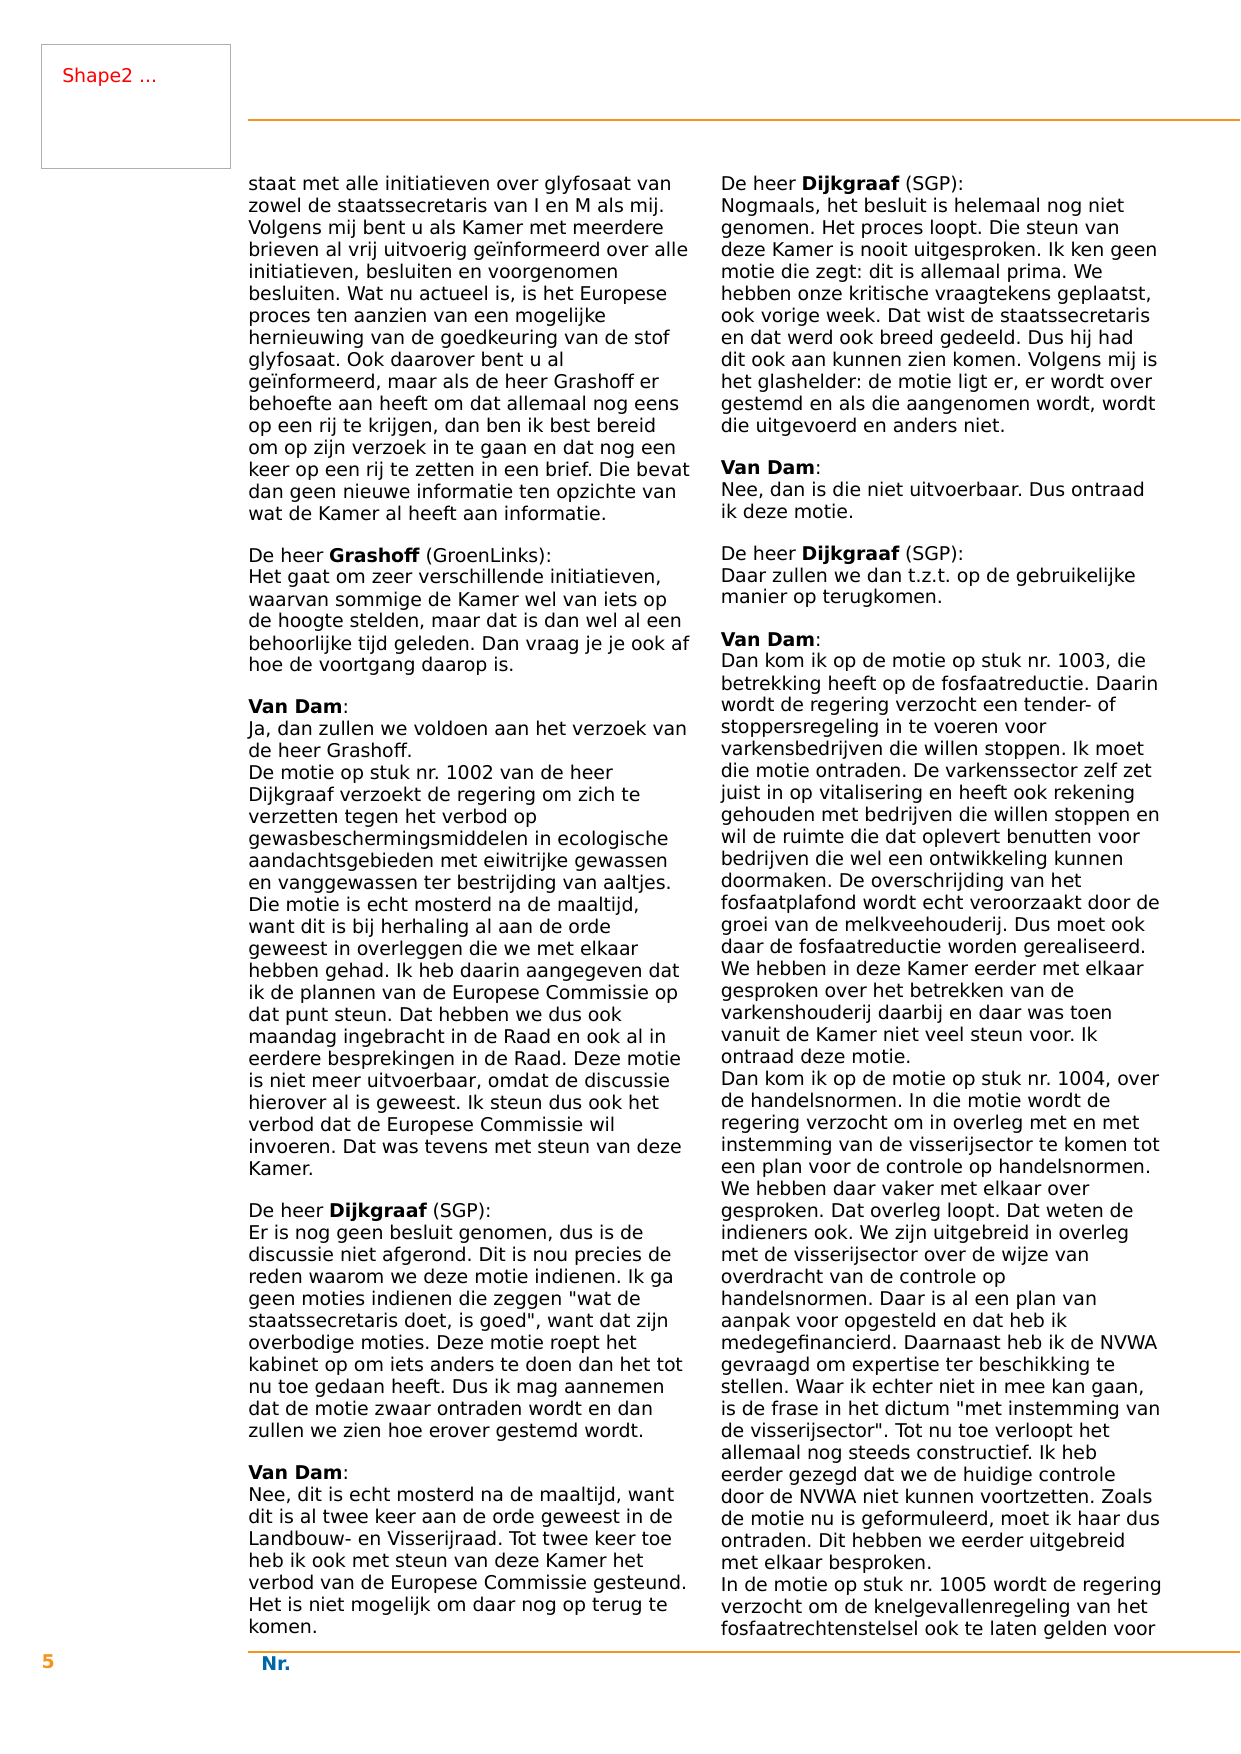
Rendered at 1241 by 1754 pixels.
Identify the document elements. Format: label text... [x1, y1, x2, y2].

text staat met alle initiatieven over glyfosaat van zowel de staatssecretaris van I en M als mij. Volgens mij bent u als Kamer met meerdere brieven al vrij uitvoerig geïnformeerd over alle initiatieven, besluiten en voorgenomen besluiten. Wat nu actueel is, is het Europese proces ten aanzien van een mogelijke hernieuwing van de goedkeuring van de stof glyfosaat. Ook daarover bent u al geïnformeerd, maar als de heer Grashoff er behoefte aan heeft om dat allemaal nog eens op een rij te krijgen, dan ben ik best bereid om op zijn verzoek in te gaan en dat nog een keer op een rij te zetten in een brief. Die bevat dan geen nieuwe informatie ten opzichte van wat de Kamer al heeft aan informatie. [248, 173, 691, 524]
text Het gaat om zeer verschillende initiatieven, waarvan sommige de Kamer wel van iets op de hoogte stelden, maar dat is dan wel al een behoorlijke tijd geleden. Dan vraag je je ook af hoe de voortgang daarop is. [248, 566, 691, 676]
text Dan kom ik op de motie op stuk nr. 1004, over de handelsnormen. In die motie wordt de regering verzocht om in overleg met en met instemming van de visserijsector te komen tot een plan voor de controle op handelsnormen. We hebben daar vaker met elkaar over gesproken. Dat overleg loopt. Dat weten de indieners ook. We zijn uitgebreid in overleg met de visserijsector over de wijze van overdracht van de controle op handelsnormen. Daar is al een plan van aanpak voor opgesteld en dat heb ik medegefinancierd. Daarnaast heb ik de NVWA gevraagd om expertise ter beschikking te stellen. Waar ik echter niet in mee kan gaan, is de frase in het dictum "met instemming van de visserijsector". Tot nu toe verloopt het allemaal nog steeds constructief. Ik heb eerder gezegd dat we de huidige controle door de NVWA niet kunnen voortzetten. Zoals de motie nu is geformuleerd, moet ik haar dus ontraden. Dit hebben we eerder uitgebreid met elkaar besproken. [721, 1068, 1163, 1573]
text De heer Dijkgraaf (SGP): [721, 173, 1163, 195]
text De heer Grashoff (GroenLinks): [248, 544, 691, 566]
text Nogmaals, het besluit is helemaal nog niet genomen. Het proces loopt. Die steun van deze Kamer is nooit uitgesproken. Ik ken geen motie die zegt: dit is allemaal prima. We hebben onze kritische vraagtekens geplaatst, ook vorige week. Dat wist de staatssecretaris en dat werd ook breed gedeeld. Dus hij had dit ook aan kunnen zien komen. Volgens mij is het glashelder: de motie ligt er, er wordt over gestemd en als die aangenomen wordt, wordt die uitgevoerd en anders niet. [721, 195, 1163, 437]
text De heer Dijkgraaf (SGP): [248, 1200, 691, 1222]
text Er is nog geen besluit genomen, dus is de discussie niet afgerond. Dit is nou precies de reden waarom we deze motie indienen. Ik ga geen moties indienen die zeggen "wat de staatssecretaris doet, is goed", want dat zijn overbodige moties. Deze motie roept het kabinet op om iets anders te doen dan het tot nu toe gedaan heeft. Dus ik mag aannemen dat de motie zwaar ontraden wordt en dan zullen we zien hoe erover gestemd wordt. [248, 1222, 691, 1442]
text De heer Dijkgraaf (SGP): [721, 542, 1163, 564]
text Daar zullen we dan t.z.t. op de gebruikelijke manier op terugkomen. [721, 564, 1163, 608]
text Nee, dan is die niet uitvoerbaar. Dus ontraad ik deze motie. [721, 478, 1163, 522]
text Van Dam: [248, 696, 691, 718]
text Van Dam: [721, 628, 1163, 650]
text Dan kom ik op de motie op stuk nr. 1003, die betrekking heeft op de fosfaatreductie. Daarin wordt de regering verzocht een tender- of stoppersregeling in te voeren voor varkensbedrijven die willen stoppen. Ik moet die motie ontraden. De varkenssector zelf zet juist in op vitalisering en heeft ook rekening gehouden met bedrijven die willen stoppen en wil de ruimte die dat oplevert benutten voor bedrijven die wel een ontwikkeling kunnen doormaken. De overschrijding van het fosfaatplafond wordt echt veroorzaakt door de groei van de melkveehouderij. Dus moet ook daar de fosfaatreductie worden gerealiseerd. We hebben in deze Kamer eerder met elkaar gesproken over het betrekken van de varkenshouderij daarbij en daar was toen vanuit de Kamer niet veel steun voor. Ik ontraad deze motie. [721, 650, 1163, 1068]
text In de motie op stuk nr. 1005 wordt de regering verzocht om de knelgevallenregeling van het fosfaatrechtenstelsel ook te laten gelden voor [721, 1573, 1163, 1639]
text Nee, dit is echt mosterd na de maaltijd, want dit is al twee keer aan de orde geweest in de Landbouw- en Visserijraad. Tot twee keer toe heb ik ook met steun van deze Kamer het verbod van de Europese Commissie gesteund. Het is niet mogelijk om daar nog op terug te komen. [248, 1484, 691, 1637]
text De motie op stuk nr. 1002 van de heer Dijkgraaf verzoekt de regering om zich te verzetten tegen het verbod op gewasbeschermingsmiddelen in ecologische aandachtsgebieden met eiwitrijke gewassen en vanggewassen ter bestrijding van aaltjes. Die motie is echt mosterd na de maaltijd, want dit is bij herhaling al aan de orde geweest in overleggen die we met elkaar hebben gehad. Ik heb daarin aangegeven dat ik de plannen van de Europese Commissie op dat punt steun. Dat hebben we dus ook maandag ingebracht in de Raad en ook al in eerdere besprekingen in de Raad. Deze motie is niet meer uitvoerbaar, omdat de discussie hierover al is geweest. Ik steun dus ook het verbod dat de Europese Commissie wil invoeren. Dat was tevens met steun van deze Kamer. [248, 762, 691, 1180]
text Van Dam: [721, 457, 1163, 478]
text Ja, dan zullen we voldoen aan het verzoek van de heer Grashoff. [248, 718, 691, 762]
text Van Dam: [248, 1462, 691, 1484]
